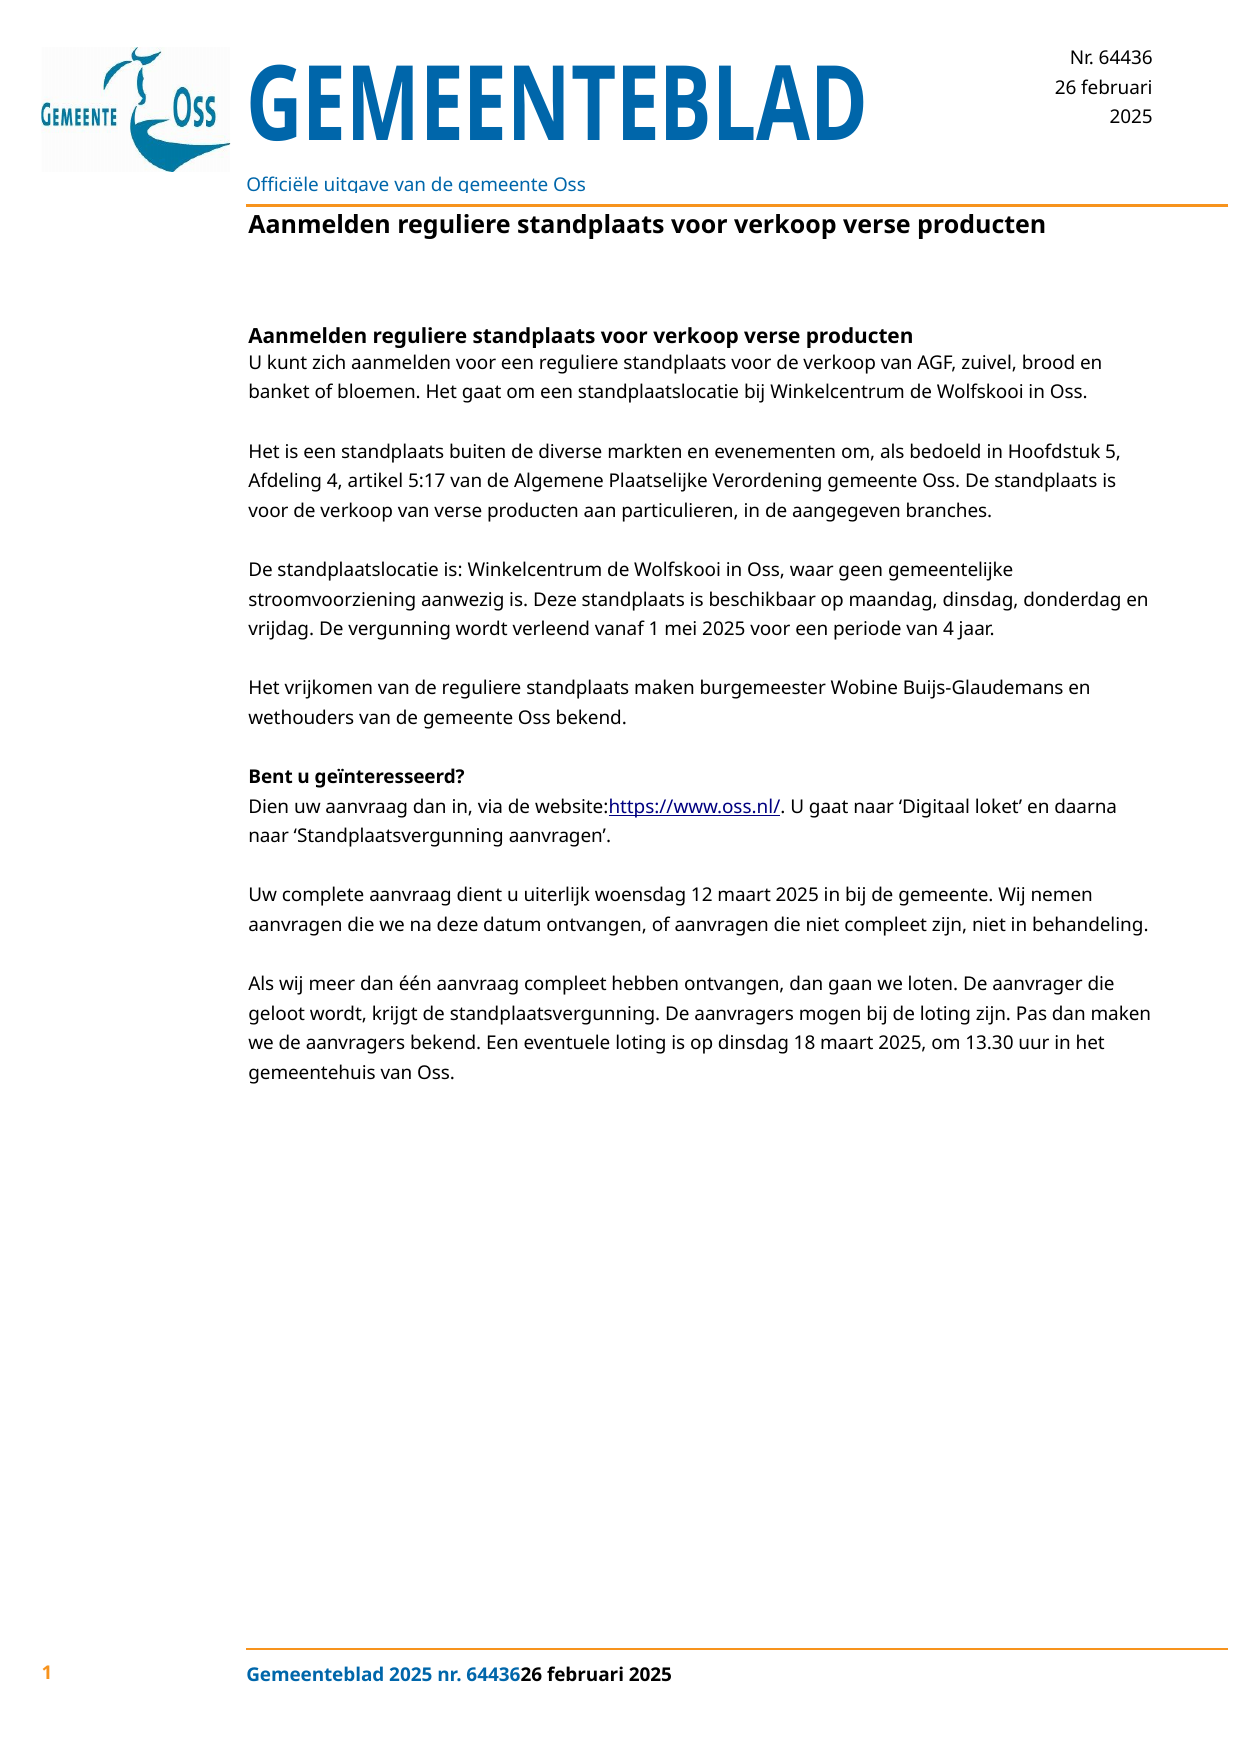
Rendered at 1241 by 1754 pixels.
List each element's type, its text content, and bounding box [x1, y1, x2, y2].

text Uw complete aanvraag dient u uiterlijk woensdag 12 maart 2025 in bij de gemeente. Wij nemen aanvragen die we na deze datum ontvangen, of aanvragen die niet compleet zijn, niet in behandeling. [248, 882, 1152, 937]
text Als wij meer dan één aanvraag compleet hebben ontvangen, dan gaan we loten. De aanvrager die geloot wordt, krijgt de standplaatsvergunning. De aanvragers mogen bij de loting zijn. Pas dan maken we de aanvragers bekend. Een eventuele loting is op dinsdag 18 maart 2025, om 13.30 uur in het gemeentehuis van Oss. [248, 970, 1152, 1085]
text De standplaatslocatie is: Winkelcentrum de Wolfskooi in Oss, waar geen gemeentelijke stroomvoorziening aanwezig is. Deze standplaats is beschikbaar op maandag, dinsdag, donderdag en vrijdag. De vergunning wordt verleend vanaf 1 mei 2025 voor een periode van 4 jaar. [248, 556, 1152, 641]
text Bent u geïnteresseerd? [248, 763, 1152, 789]
text Aanmelden reguliere standplaats voor verkoop verse producten [248, 207, 1152, 241]
picture [41, 47, 231, 172]
text Het is een standplaats buiten de diverse markten en evenementen om, als bedoeld in Hoofdstuk 5, Afdeling 4, artikel 5:17 van de Algemene Plaatselijke Verordening gemeente Oss. De standplaats is voor de verkoop van verse producten aan particulieren, in de aangegeven branches. [248, 438, 1152, 523]
text Dien uw aanvraag dan in, via de website:https://www.oss.nl/. U gaat naar ‘Digitaal loket’ en daarna naar ‘Standplaatsvergunning aanvragen’. [248, 793, 1152, 848]
text Het vrijkomen van de reguliere standplaats maken burgemeester Wobine Buijs-Glaudemans en wethouders van de gemeente Oss bekend. [248, 674, 1152, 730]
text U kunt zich aanmelden voor een reguliere standplaats voor de verkoop van AGF, zuivel, brood en banket of bloemen. Het gaat om een standplaatslocatie bij Winkelcentrum de Wolfskooi in Oss. [248, 349, 1152, 404]
text Aanmelden reguliere standplaats voor verkoop verse producten [248, 321, 1152, 349]
